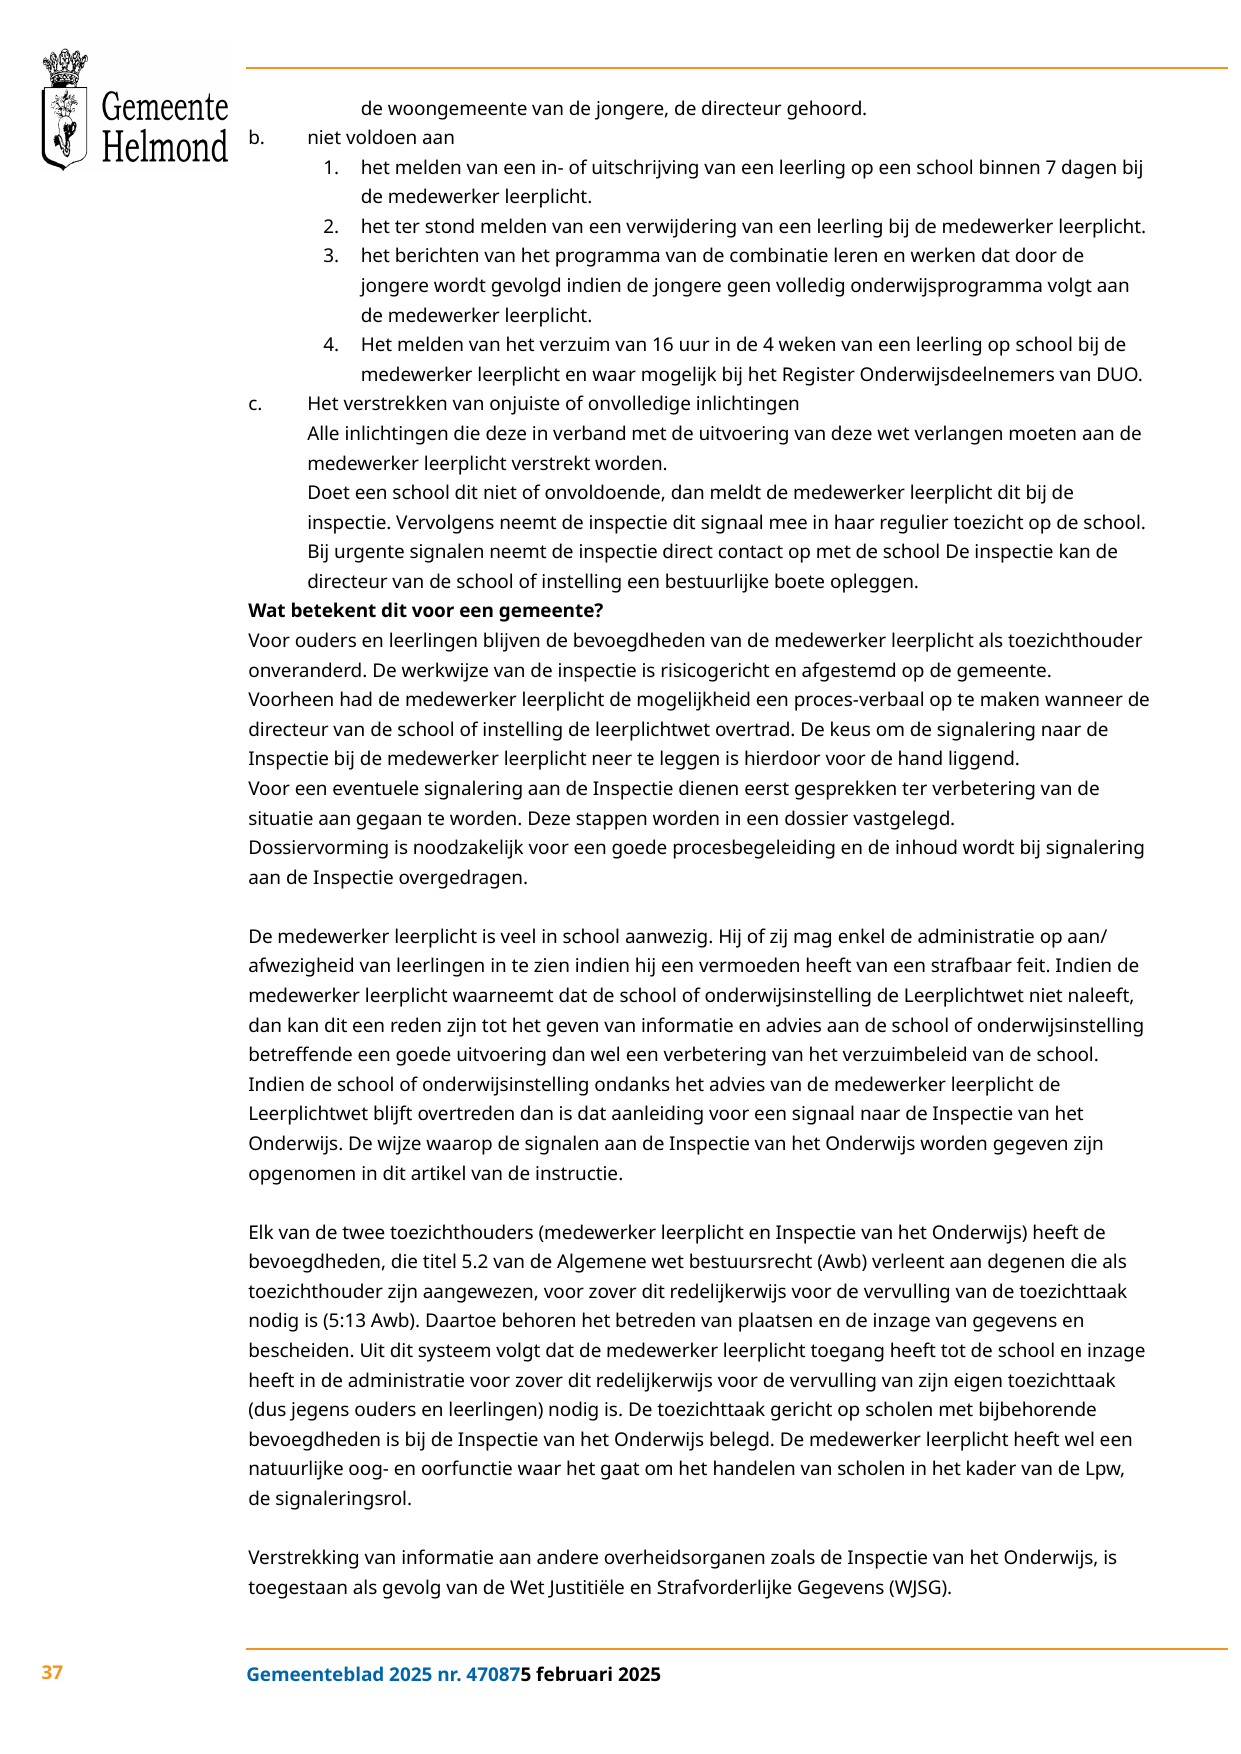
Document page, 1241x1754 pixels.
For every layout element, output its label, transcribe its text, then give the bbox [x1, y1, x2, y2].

list Doet een school dit niet of onvoldoende, dan meldt de medewerker leerplicht dit bij de inspectie. Vervolgens neemt de inspectie dit signaal mee in haar regulier toezicht op de school. Bij urgente signalen neemt de inspectie direct contact op met de school De inspectie kan de directeur van de school of instelling een bestuurlijke boete opleggen. [248, 479, 1152, 594]
text Elk van de twee toezichthouders (medewerker leerplicht en Inspectie van het Onderwijs) heeft de bevoegdheden, die titel 5.2 van de Algemene wet bestuursrecht (Awb) verleent aan degenen die als toezichthouder zijn aangewezen, voor zover dit redelijkerwijs voor de vervulling van de toezichttaak nodig is (5:13 Awb). Daartoe behoren het betreden van plaatsen en de inzage van gegevens en bescheiden. Uit dit systeem volgt dat de medewerker leerplicht toegang heeft tot de school en inzage heeft in de administratie voor zover dit redelijkerwijs voor de vervulling van zijn eigen toezichttaak (dus jegens ouders en leerlingen) nodig is. De toezichttaak gericht op scholen met bijbehorende bevoegdheden is bij de Inspectie van het Onderwijs belegd. De medewerker leerplicht heeft wel een natuurlijke oog- en oorfunctie waar het gaat om het handelen van scholen in het kader van de Lpw, de signaleringsrol. [248, 1219, 1152, 1511]
list het melden van een in- of uitschrijving van een leerling op een school binnen 7 dagen bij de medewerker leerplicht. [323, 154, 1152, 209]
list Alle inlichtingen die deze in verband met de uitvoering van deze wet verlangen moeten aan de medewerker leerplicht verstrekt worden. [248, 420, 1152, 476]
text Dossiervorming is noodzakelijk voor een goede procesbegeleiding en de inhoud wordt bij signalering aan de Inspectie overgedragen. [248, 834, 1152, 890]
list Het melden van het verzuim van 16 uur in de 4 weken van een leerling op school bij de medewerker leerplicht en waar mogelijk bij het Register Onderwijsdeelnemers van DUO. [323, 331, 1152, 387]
text Voorheen had de medewerker leerplicht de mogelijkheid een proces-verbaal op te maken wanneer de directeur van de school of instelling de leerplichtwet overtrad. De keus om de signalering naar de Inspectie bij de medewerker leerplicht neer te leggen is hierdoor voor de hand liggend. [248, 686, 1152, 771]
picture [41, 47, 231, 172]
list niet voldoen aan [248, 124, 1152, 150]
text De medewerker leerplicht is veel in school aanwezig. Hij of zij mag enkel de administratie op aan/ afwezigheid van leerlingen in te zien indien hij een vermoeden heeft van een strafbaar feit. Indien de medewerker leerplicht waarneemt dat de school of onderwijsinstelling de Leerplichtwet niet naleeft, dan kan dit een reden zijn tot het geven van informatie en advies aan de school of onderwijsinstelling betreffende een goede uitvoering dan wel een verbetering van het verzuimbeleid van de school. Indien de school of onderwijsinstelling ondanks het advies van de medewerker leerplicht de Leerplichtwet blijft overtreden dan is dat aanleiding voor een signaal naar de Inspectie van het Onderwijs. De wijze waarop de signalen aan de Inspectie van het Onderwijs worden gegeven zijn opgenomen in dit artikel van de instructie. [248, 923, 1152, 1186]
list het berichten van het programma van de combinatie leren en werken dat door de jongere wordt gevolgd indien de jongere geen volledig onderwijsprogramma volgt aan de medewerker leerplicht. [323, 243, 1152, 328]
list Het verstrekken van onjuiste of onvolledige inlichtingen [248, 391, 1152, 416]
text Voor een eventuele signalering aan de Inspectie dienen eerst gesprekken ter verbetering van de situatie aan gegaan te worden. Deze stappen worden in een dossier vastgelegd. [248, 775, 1152, 831]
text Wat betekent dit voor een gemeente? [248, 598, 1152, 623]
text Voor ouders en leerlingen blijven de bevoegdheden van de medewerker leerplicht als toezichthouder onveranderd. De werkwijze van de inspectie is risicogericht en afgestemd op de gemeente. [248, 627, 1152, 683]
list het ter stond melden van een verwijdering van een leerling bij de medewerker leerplicht. [323, 213, 1152, 239]
text Verstrekking van informatie aan andere overheidsorganen zoals de Inspectie van het Onderwijs, is toegestaan als gevolg van de Wet Justitiële en Strafvorderlijke Gegevens (WJSG). [248, 1544, 1152, 1600]
list de woongemeente van de jongere, de directeur gehoord. [323, 95, 1152, 121]
